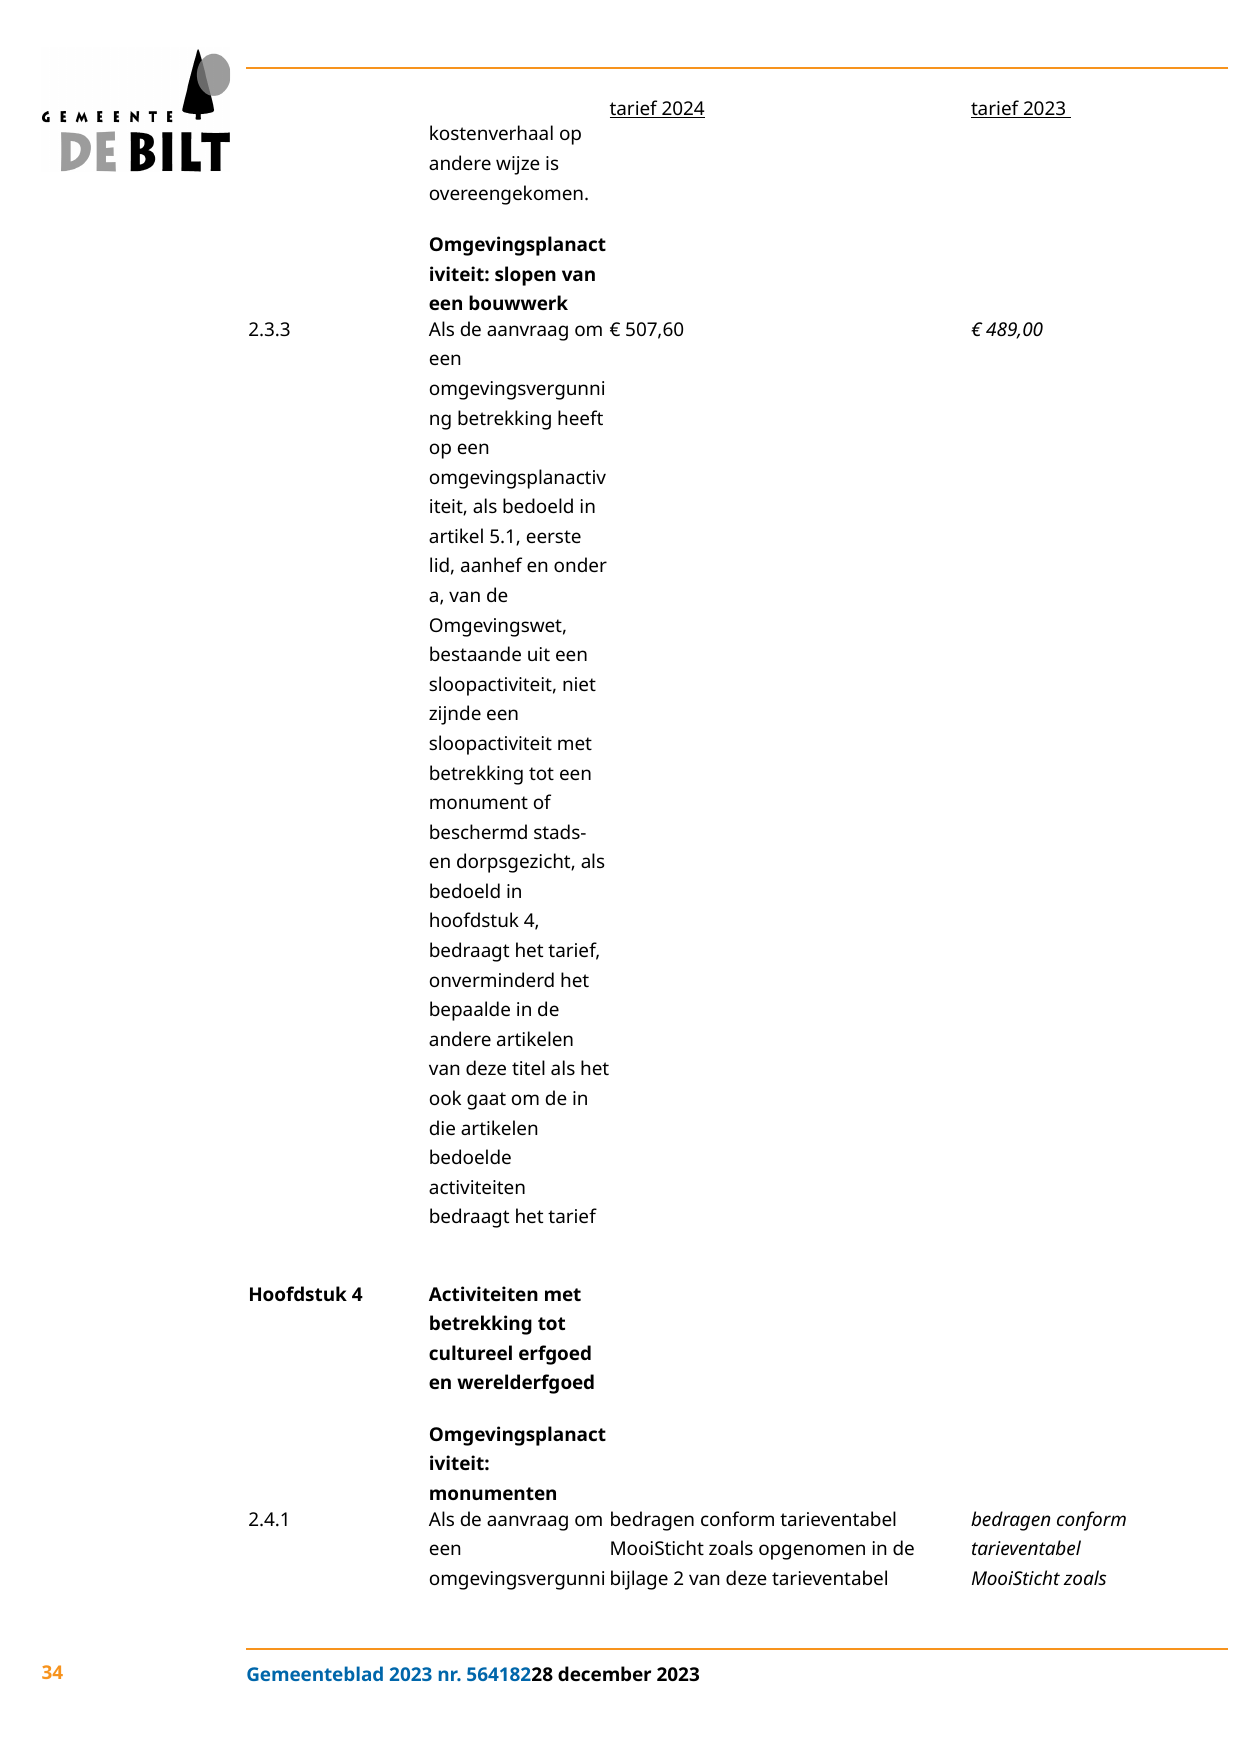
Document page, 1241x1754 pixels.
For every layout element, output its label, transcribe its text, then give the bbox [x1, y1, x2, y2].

table_cell [971, 121, 1152, 205]
table_cell [971, 1395, 1152, 1421]
table_cell Hoofdstuk 4 [248, 1281, 429, 1395]
table_cell [971, 1255, 1152, 1281]
table_cell 2.3.3 [248, 316, 429, 1229]
table_cell Omgevingsplanactiviteit: monumenten [429, 1421, 609, 1506]
table_cell [971, 205, 1152, 231]
table_cell [429, 1255, 609, 1281]
table_cell [609, 1281, 971, 1395]
table_cell [248, 121, 429, 205]
table_header [248, 95, 429, 121]
table_cell [248, 1255, 429, 1281]
table_cell [609, 121, 971, 205]
table_cell [248, 1421, 429, 1506]
table_cell bedragen conform tarieventabel MooiSticht zoals [971, 1506, 1152, 1591]
table_cell [609, 1229, 971, 1255]
table_cell Omgevingsplanactiviteit: slopen van een bouwwerk [429, 231, 609, 316]
table_cell bedragen conform tarieventabel MooiSticht zoals opgenomen in de bijlage 2 van deze tarieventabel [609, 1506, 971, 1591]
table_cell Activiteiten met betrekking tot cultureel erfgoed en werelderfgoed [429, 1281, 609, 1395]
table_cell [609, 1395, 971, 1421]
table_cell Als de aanvraag om een omgevingsvergunni [429, 1506, 609, 1591]
table_cell [609, 231, 971, 316]
table_header tarief 2024 [609, 95, 971, 121]
table_cell [971, 1421, 1152, 1506]
table_cell [429, 1395, 609, 1421]
table_cell [971, 231, 1152, 316]
table_cell [248, 205, 429, 231]
table_cell [609, 205, 971, 231]
table_cell [609, 1255, 971, 1281]
table_cell [429, 1229, 609, 1255]
table_cell [971, 1281, 1152, 1395]
table_cell [248, 1229, 429, 1255]
table_header [429, 95, 609, 121]
table_cell [609, 1421, 971, 1506]
table_cell [429, 205, 609, 231]
table_cell [248, 231, 429, 316]
table_cell [248, 1395, 429, 1421]
table_cell € 507,60 [609, 316, 971, 1229]
table_cell [971, 1229, 1152, 1255]
table_cell Als de aanvraag om een omgevingsvergunning betrekking heeft op een omgevingsplanactiviteit, als bedoeld in artikel 5.1, eerste lid, aanhef en onder a, van de Omgevingswet, bestaande uit een sloopactiviteit, niet zijnde een sloopactiviteit met betrekking tot een monument of beschermd stads- en dorpsgezicht, als bedoeld in hoofdstuk 4, bedraagt het tarief, onverminderd het bepaalde in de andere artikelen van deze titel als het ook gaat om de in die artikelen bedoelde activiteiten bedraagt het tarief [429, 316, 609, 1229]
table_cell € 489,00 [971, 316, 1152, 1229]
table_cell kostenverhaal op andere wijze is overeengekomen. [429, 121, 609, 205]
table_cell 2.4.1 [248, 1506, 429, 1591]
table_header tarief 2023 [971, 95, 1152, 121]
picture [41, 47, 231, 172]
